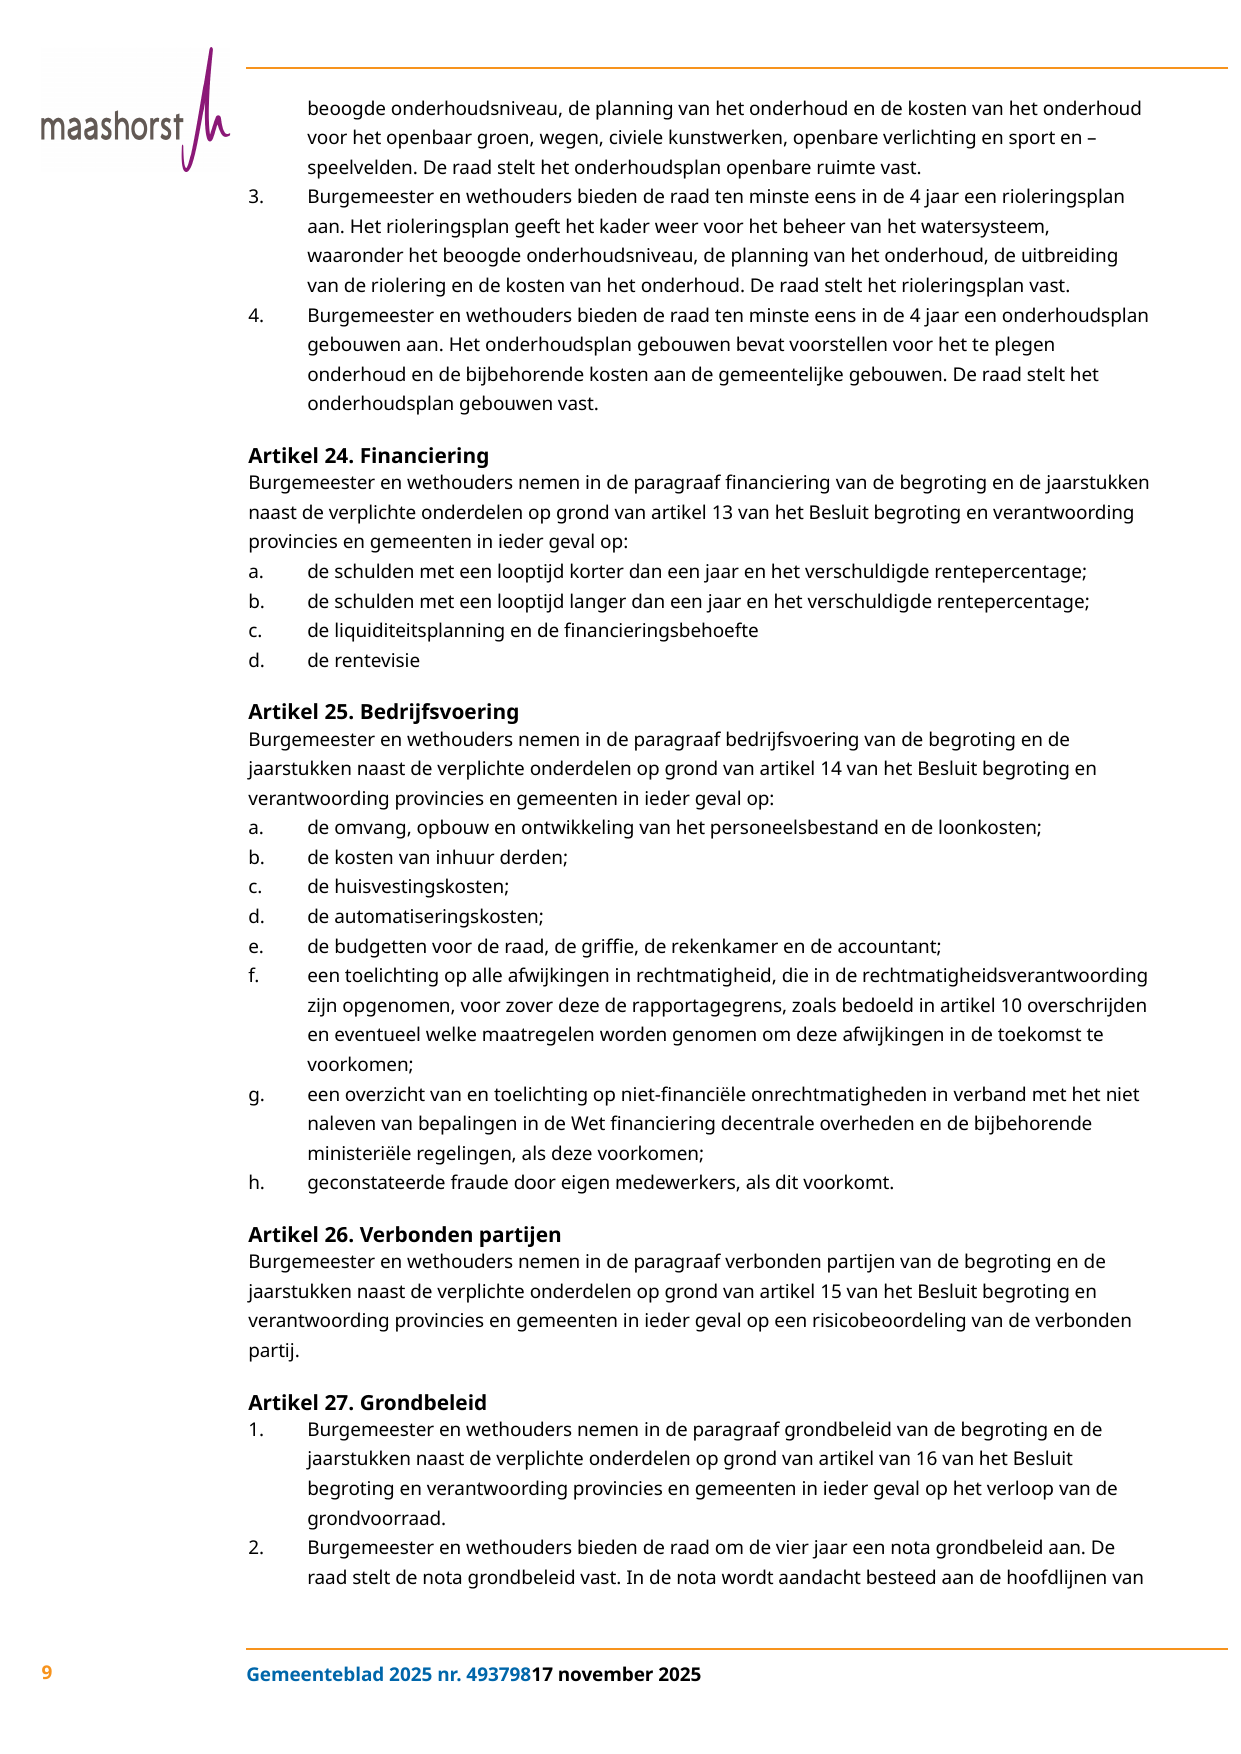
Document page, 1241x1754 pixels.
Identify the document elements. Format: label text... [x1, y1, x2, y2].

list een toelichting op alle afwijkingen in rechtmatigheid, die in de rechtmatigheidsverantwoording zijn opgenomen, voor zover deze de rapportagegrens, zoals bedoeld in artikel 10 overschrijden en eventueel welke maatregelen worden genomen om deze afwijkingen in de toekomst te voorkomen; [248, 962, 1152, 1077]
text Artikel 25. Bedrijfsvoering [248, 697, 1152, 726]
list de kosten van inhuur derden; [248, 844, 1152, 870]
list Burgemeester en wethouders bieden de raad ten minste eens in de 4 jaar een rioleringsplan aan. Het rioleringsplan geeft het kader weer voor het beheer van het watersysteem, waaronder het beoogde onderhoudsniveau, de planning van het onderhoud, de uitbreiding van de riolering en de kosten van het onderhoud. De raad stelt het rioleringsplan vast. [248, 183, 1152, 298]
list de liquiditeitsplanning en de financieringsbehoefte [248, 617, 1152, 643]
list de schulden met een looptijd korter dan een jaar en het verschuldigde rentepercentage; [248, 558, 1152, 584]
list de automatiseringskosten; [248, 903, 1152, 929]
list de omvang, opbouw en ontwikkeling van het personeelsbestand en de loonkosten; [248, 814, 1152, 840]
picture [41, 47, 231, 172]
list Burgemeester en wethouders nemen in de paragraaf grondbeleid van de begroting en de jaarstukken naast de verplichte onderdelen op grond van artikel van 16 van het Besluit begroting en verantwoording provincies en gemeenten in ieder geval op het verloop van de grondvoorraad. [248, 1416, 1152, 1531]
text Artikel 24. Financiering [248, 441, 1152, 469]
text Burgemeester en wethouders nemen in de paragraaf verbonden partijen van de begroting en de jaarstukken naast de verplichte onderdelen op grond van artikel 15 van het Besluit begroting en verantwoording provincies en gemeenten in ieder geval op een risicobeoordeling van de verbonden partij. [248, 1248, 1152, 1363]
list de huisvestingskosten; [248, 874, 1152, 899]
text Burgemeester en wethouders nemen in de paragraaf financiering van de begroting en de jaarstukken naast de verplichte onderdelen op grond van artikel 13 van het Besluit begroting en verantwoording provincies en gemeenten in ieder geval op: [248, 469, 1152, 554]
list de schulden met een looptijd langer dan een jaar en het verschuldigde rentepercentage; [248, 588, 1152, 613]
text Artikel 27. Grondbeleid [248, 1388, 1152, 1416]
list Burgemeester en wethouders bieden de raad om de vier jaar een nota grondbeleid aan. De raad stelt de nota grondbeleid vast. In de nota wordt aandacht besteed aan de hoofdlijnen van [248, 1534, 1152, 1590]
list beoogde onderhoudsniveau, de planning van het onderhoud en de kosten van het onderhoud voor het openbaar groen, wegen, civiele kunstwerken, openbare verlichting en sport en –speelvelden. De raad stelt het onderhoudsplan openbare ruimte vast. [248, 95, 1152, 180]
list de budgetten voor de raad, de griffie, de rekenkamer en de accountant; [248, 933, 1152, 959]
list geconstateerde fraude door eigen medewerkers, als dit voorkomt. [248, 1169, 1152, 1195]
text Burgemeester en wethouders nemen in de paragraaf bedrijfsvoering van de begroting en de jaarstukken naast de verplichte onderdelen op grond van artikel 14 van het Besluit begroting en verantwoording provincies en gemeenten in ieder geval op: [248, 726, 1152, 811]
list een overzicht van en toelichting op niet-financiële onrechtmatigheden in verband met het niet naleven van bepalingen in de Wet financiering decentrale overheden en de bijbehorende ministeriële regelingen, als deze voorkomen; [248, 1081, 1152, 1166]
text Artikel 26. Verbonden partijen [248, 1220, 1152, 1248]
list Burgemeester en wethouders bieden de raad ten minste eens in de 4 jaar een onderhoudsplan gebouwen aan. Het onderhoudsplan gebouwen bevat voorstellen voor het te plegen onderhoud en de bijbehorende kosten aan de gemeentelijke gebouwen. De raad stelt het onderhoudsplan gebouwen vast. [248, 302, 1152, 416]
list de rentevisie [248, 647, 1152, 673]
